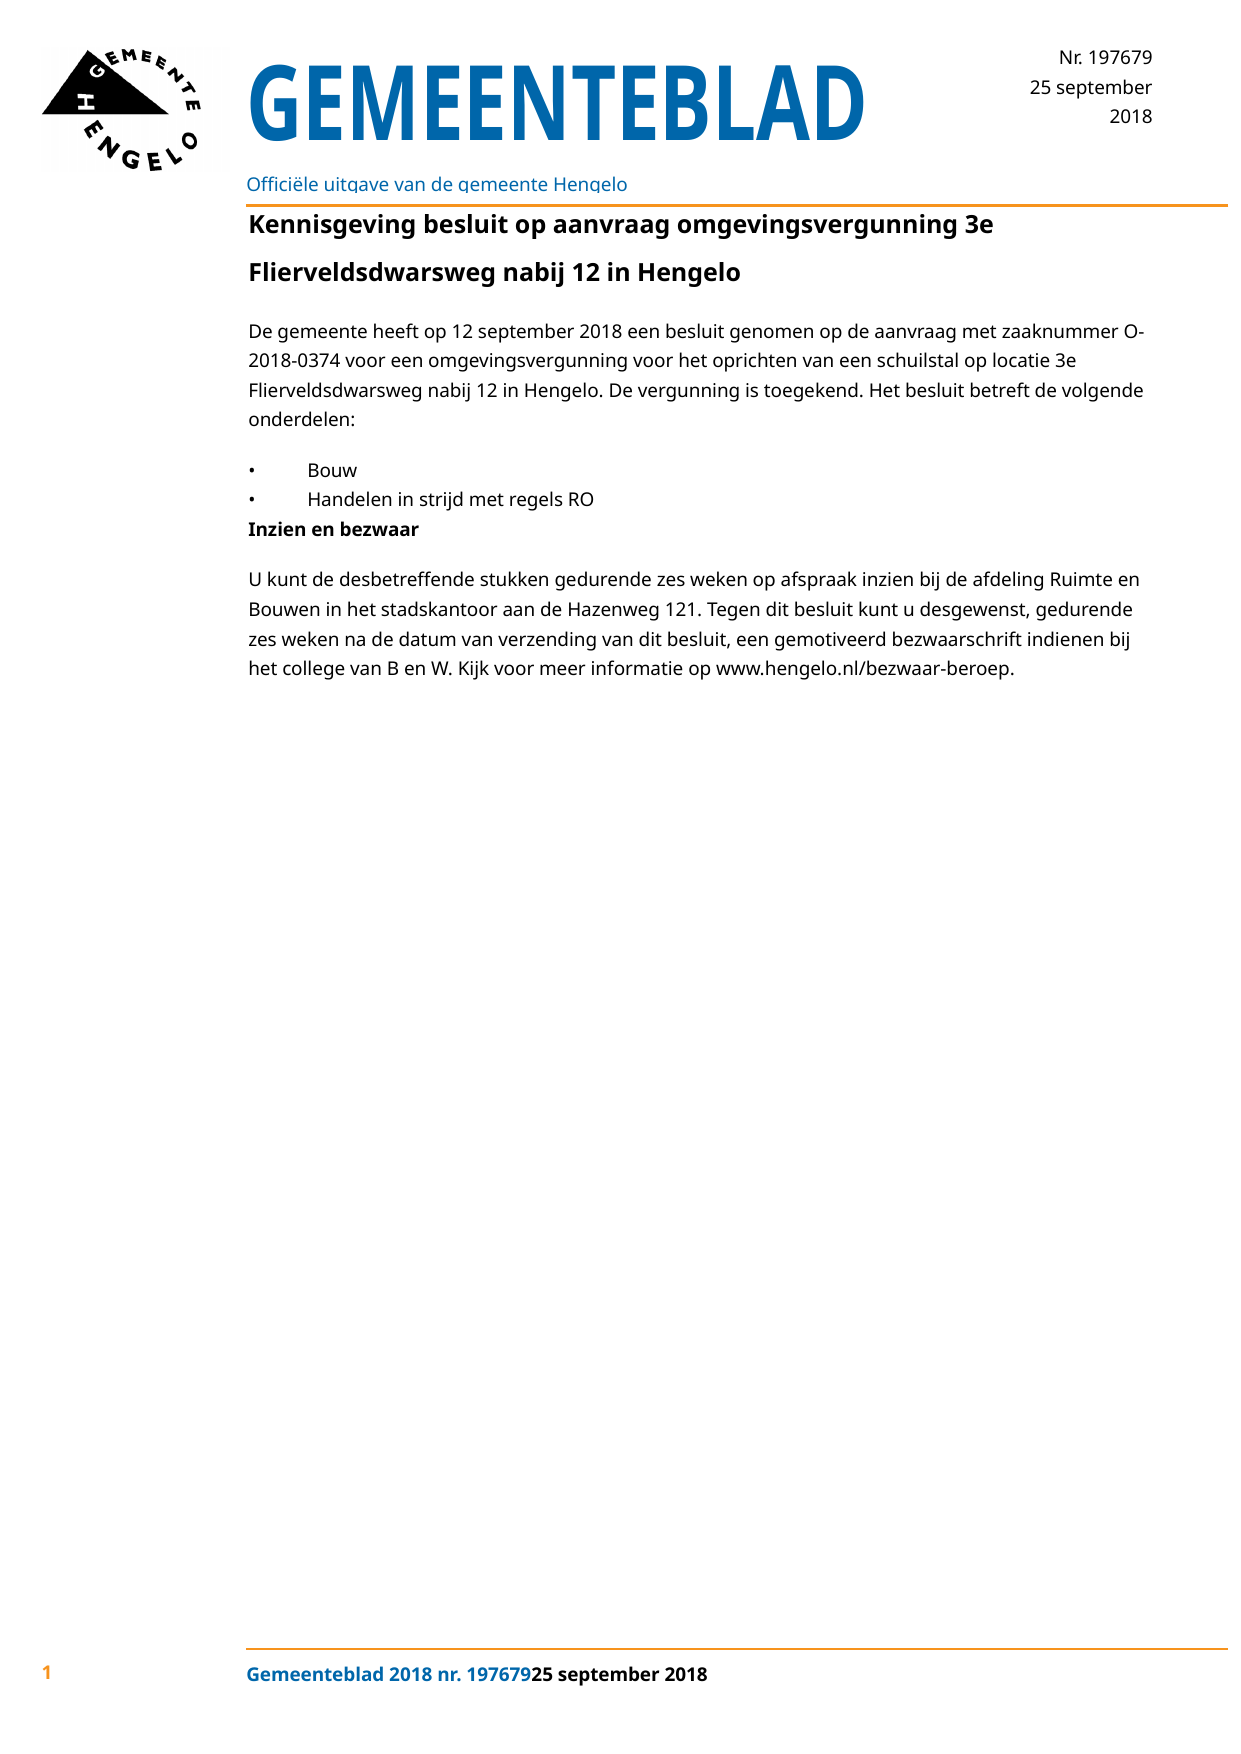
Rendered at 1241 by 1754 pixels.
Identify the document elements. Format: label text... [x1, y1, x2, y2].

picture [41, 47, 231, 172]
text Inzien en bezwaar [248, 516, 1152, 542]
text De gemeente heeft op 12 september 2018 een besluit genomen op de aanvraag met zaaknummer O-2018-0374 voor een omgevingsvergunning voor het oprichten van een schuilstal op locatie 3e Flierveldsdwarsweg nabij 12 in Hengelo. De vergunning is toegekend. Het besluit betreft de volgende onderdelen: [248, 318, 1152, 432]
list Handelen in strijd met regels RO [248, 487, 1152, 512]
text U kunt de desbetreffende stukken gedurende zes weken op afspraak inzien bij de afdeling Ruimte en Bouwen in het stadskantoor aan de Hazenweg 121. Tegen dit besluit kunt u desgewenst, gedurende zes weken na de datum van verzending van dit besluit, een gemotiveerd bezwaarschrift indienen bij het college van B en W. Kijk voor meer informatie op www.hengelo.nl/bezwaar-beroep. [248, 567, 1152, 681]
list Bouw [248, 457, 1152, 483]
text Kennisgeving besluit op aanvraag omgevingsvergunning 3e Flierveldsdwarsweg nabij 12 in Hengelo [248, 207, 1152, 288]
